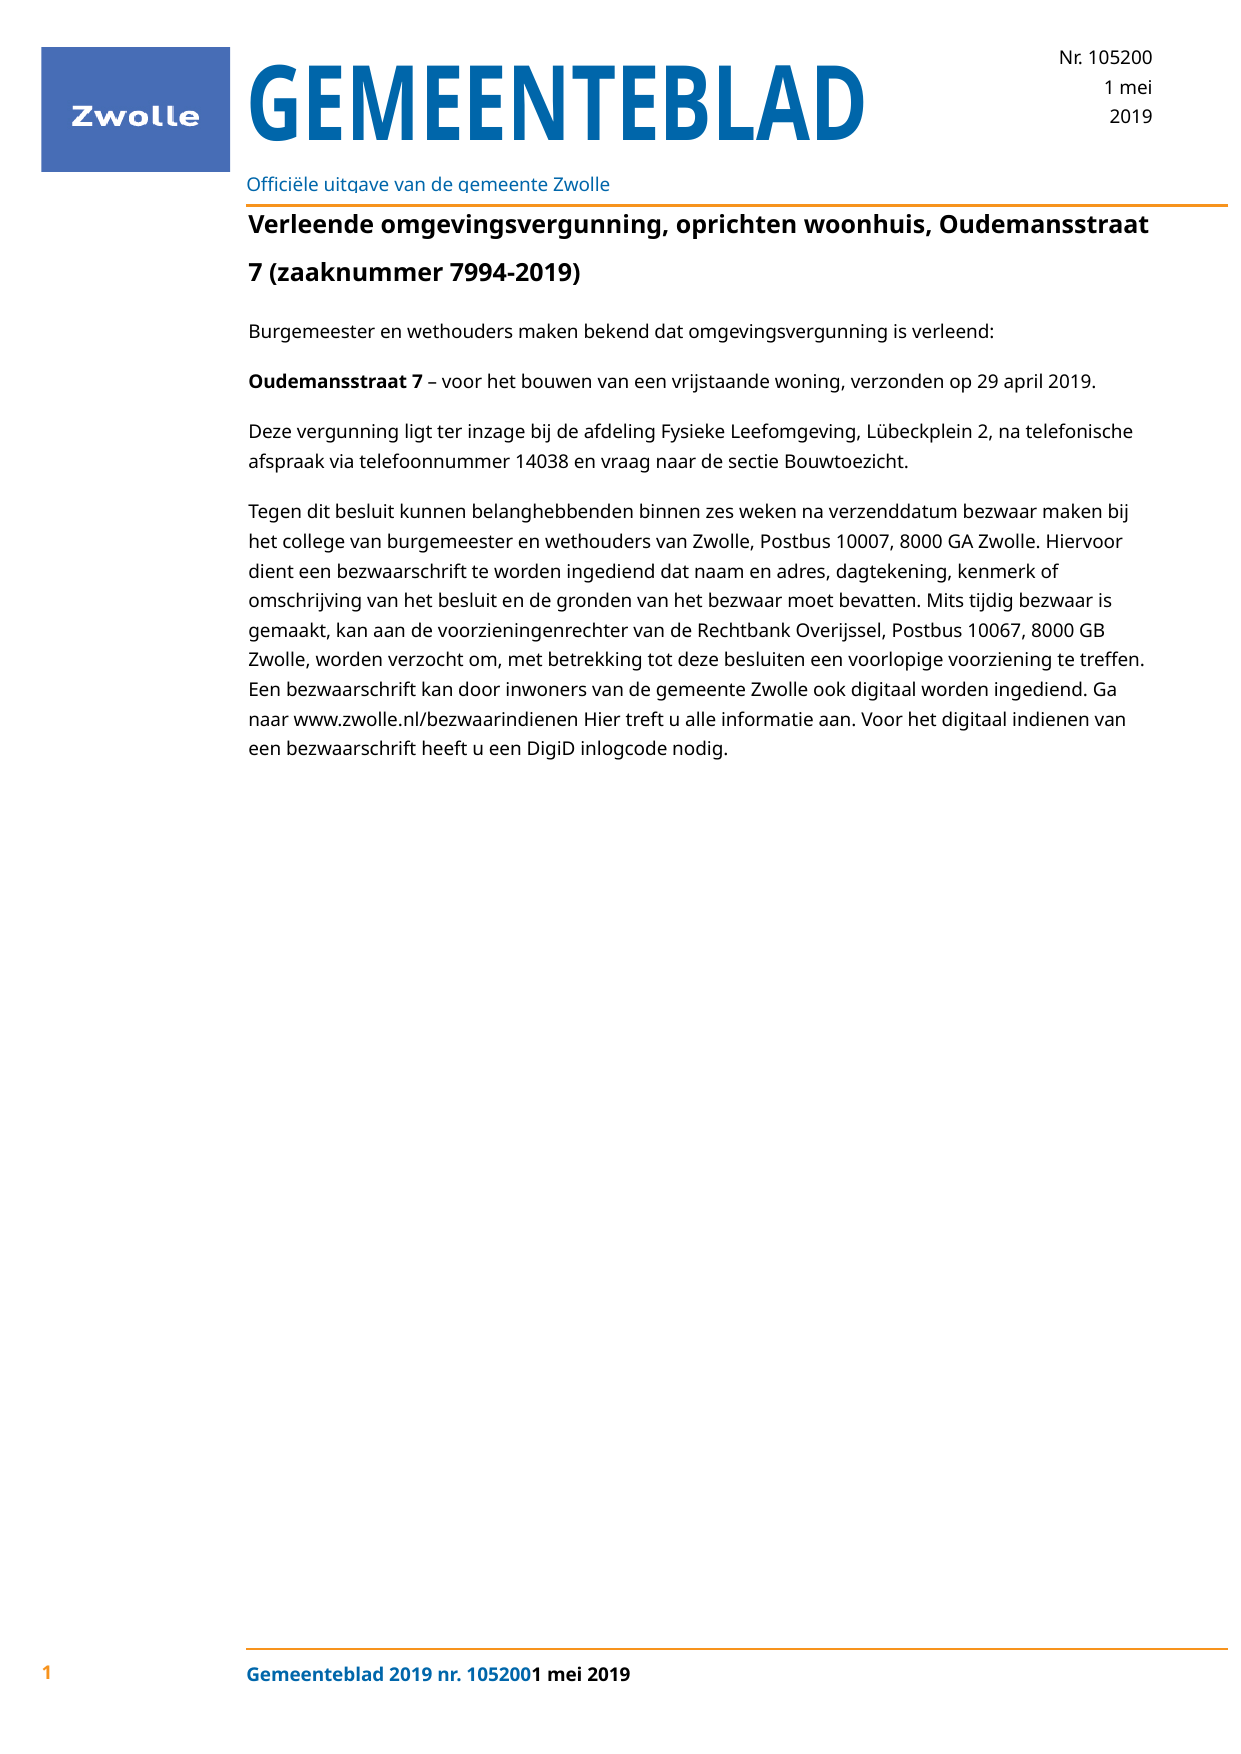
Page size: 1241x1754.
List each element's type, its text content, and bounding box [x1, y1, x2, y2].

text Verleende omgevingsvergunning, oprichten woonhuis, Oudemansstraat 7 (zaaknummer 7994-2019) [248, 207, 1152, 288]
text Oudemansstraat 7 – voor het bouwen van een vrijstaande woning, verzonden op 29 april 2019. [248, 368, 1152, 394]
text Burgemeester en wethouders maken bekend dat omgevingsvergunning is verleend: [248, 318, 1152, 344]
text Deze vergunning ligt ter inzage bij de afdeling Fysieke Leefomgeving, Lübeckplein 2, na telefonische afspraak via telefoonnummer 14038 en vraag naar de sectie Bouwtoezicht. [248, 419, 1152, 474]
picture [41, 47, 231, 172]
text Tegen dit besluit kunnen belanghebbenden binnen zes weken na verzenddatum bezwaar maken bij het college van burgemeester en wethouders van Zwolle, Postbus 10007, 8000 GA Zwolle. Hiervoor dient een bezwaarschrift te worden ingediend dat naam en adres, dagtekening, kenmerk of omschrijving van het besluit en de gronden van het bezwaar moet bevatten. Mits tijdig bezwaar is gemaakt, kan aan de voorzieningenrechter van de Rechtbank Overijssel, Postbus 10067, 8000 GB Zwolle, worden verzocht om, met betrekking tot deze besluiten een voorlopige voorziening te treffen. Een bezwaarschrift kan door inwoners van de gemeente Zwolle ook digitaal worden ingediend. Ga naar www.zwolle.nl/bezwaarindienen Hier treft u alle informatie aan. Voor het digitaal indienen van een bezwaarschrift heeft u een DigiD inlogcode nodig. [248, 499, 1152, 761]
